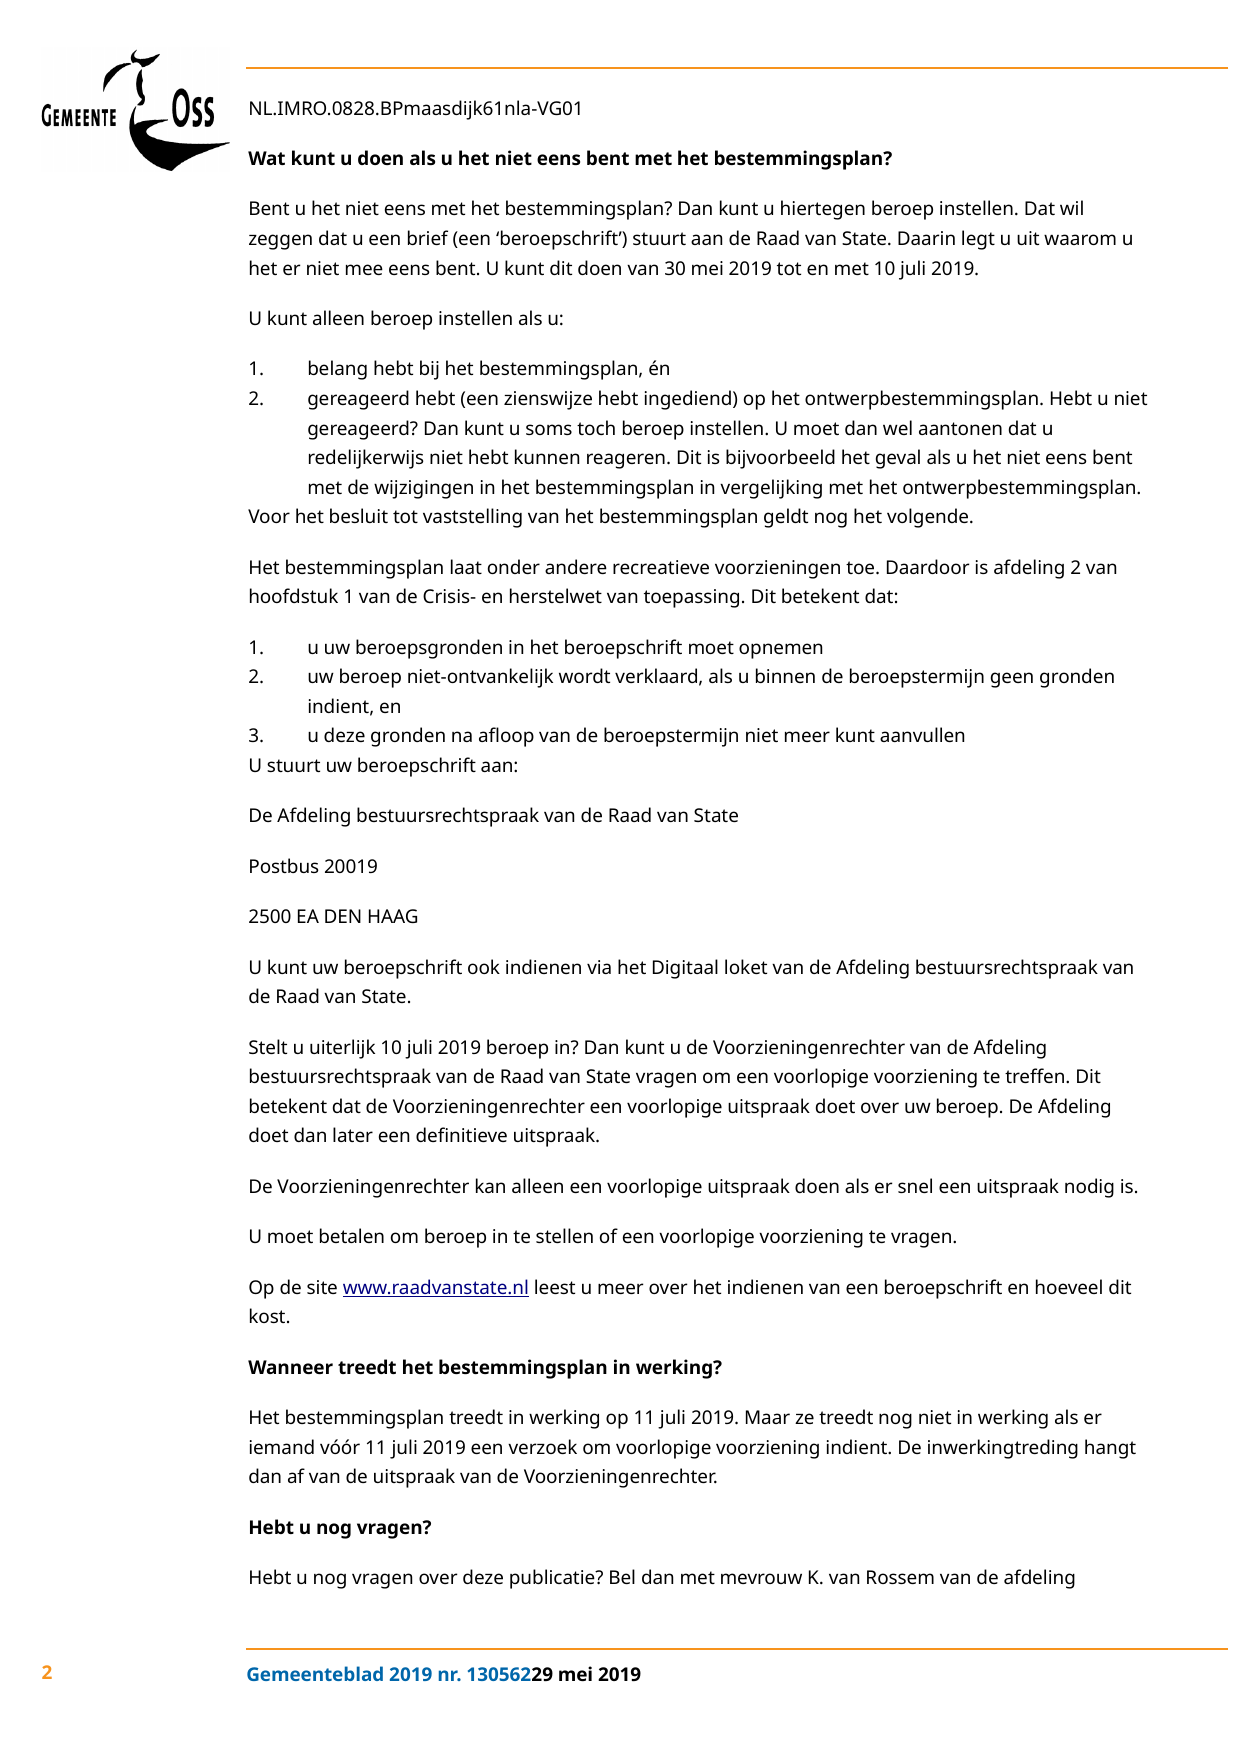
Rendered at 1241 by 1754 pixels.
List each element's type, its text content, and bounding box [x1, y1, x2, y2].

list u uw beroepsgronden in het beroepschrift moet opnemen [248, 634, 1152, 660]
text Stelt u uiterlijk 10 juli 2019 beroep in? Dan kunt u de Voorzieningenrechter van de Afdeling bestuursrechtspraak van de Raad van State vragen om een voorlopige voorziening te treffen. Dit betekent dat de Voorzieningenrechter een voorlopige uitspraak doet over uw beroep. De Afdeling doet dan later een definitieve uitspraak. [248, 1034, 1152, 1148]
text 2500 EA DEN HAAG [248, 903, 1152, 929]
list gereageerd hebt (een zienswijze hebt ingediend) op het ontwerpbestemmingsplan. Hebt u niet gereageerd? Dan kunt u soms toch beroep instellen. U moet dan wel aantonen dat u redelijkerwijs niet hebt kunnen reageren. Dit is bijvoorbeeld het geval als u het niet eens bent met de wijzigingen in het bestemmingsplan in vergelijking met het ontwerpbestemmingsplan. [248, 385, 1152, 500]
text De Afdeling bestuursrechtspraak van de Raad van State [248, 803, 1152, 828]
list belang hebt bij het bestemmingsplan, én [248, 356, 1152, 381]
text U moet betalen om beroep in te stellen of een voorlopige voorziening te vragen. [248, 1223, 1152, 1249]
text De Voorzieningenrechter kan alleen een voorlopige uitspraak doen als er snel een uitspraak nodig is. [248, 1173, 1152, 1199]
text Hebt u nog vragen? [248, 1514, 1152, 1540]
text Wanneer treedt het bestemmingsplan in werking? [248, 1354, 1152, 1380]
text Voor het besluit tot vaststelling van het bestemmingsplan geldt nog het volgende. [248, 503, 1152, 529]
text Op de site www.raadvanstate.nl leest u meer over het indienen van een beroepschrift en hoeveel dit kost. [248, 1274, 1152, 1329]
text Wat kunt u doen als u het niet eens bent met het bestemmingsplan? [248, 145, 1152, 171]
text NL.IMRO.0828.BPmaasdijk61nla-VG01 [248, 95, 1152, 121]
text U kunt alleen beroep instellen als u: [248, 305, 1152, 331]
list uw beroep niet-ontvankelijk wordt verklaard, als u binnen de beroepstermijn geen gronden indient, en [248, 663, 1152, 719]
text Het bestemmingsplan treedt in werking op 11 juli 2019. Maar ze treedt nog niet in werking als er iemand vóór 11 juli 2019 een verzoek om voorlopige voorziening indient. De inwerkingtreding hangt dan af van de uitspraak van de Voorzieningenrechter. [248, 1404, 1152, 1489]
text Bent u het niet eens met het bestemmingsplan? Dan kunt u hiertegen beroep instellen. Dat wil zeggen dat u een brief (een ‘beroepschrift’) stuurt aan de Raad van State. Daarin legt u uit waarom u het er niet mee eens bent. U kunt dit doen van 30 mei 2019 tot en met 10 juli 2019. [248, 196, 1152, 281]
text Het bestemmingsplan laat onder andere recreatieve voorzieningen toe. Daardoor is afdeling 2 van hoofdstuk 1 van de Crisis- en herstelwet van toepassing. Dit betekent dat: [248, 554, 1152, 609]
text Hebt u nog vragen over deze publicatie? Bel dan met mevrouw K. van Rossem van de afdeling [248, 1564, 1152, 1590]
text Postbus 20019 [248, 853, 1152, 879]
text U kunt uw beroepschrift ook indienen via het Digitaal loket van de Afdeling bestuursrechtspraak van de Raad van State. [248, 954, 1152, 1009]
picture [41, 47, 231, 172]
text U stuurt uw beroepschrift aan: [248, 752, 1152, 778]
list u deze gronden na afloop van de beroepstermijn niet meer kunt aanvullen [248, 723, 1152, 748]
